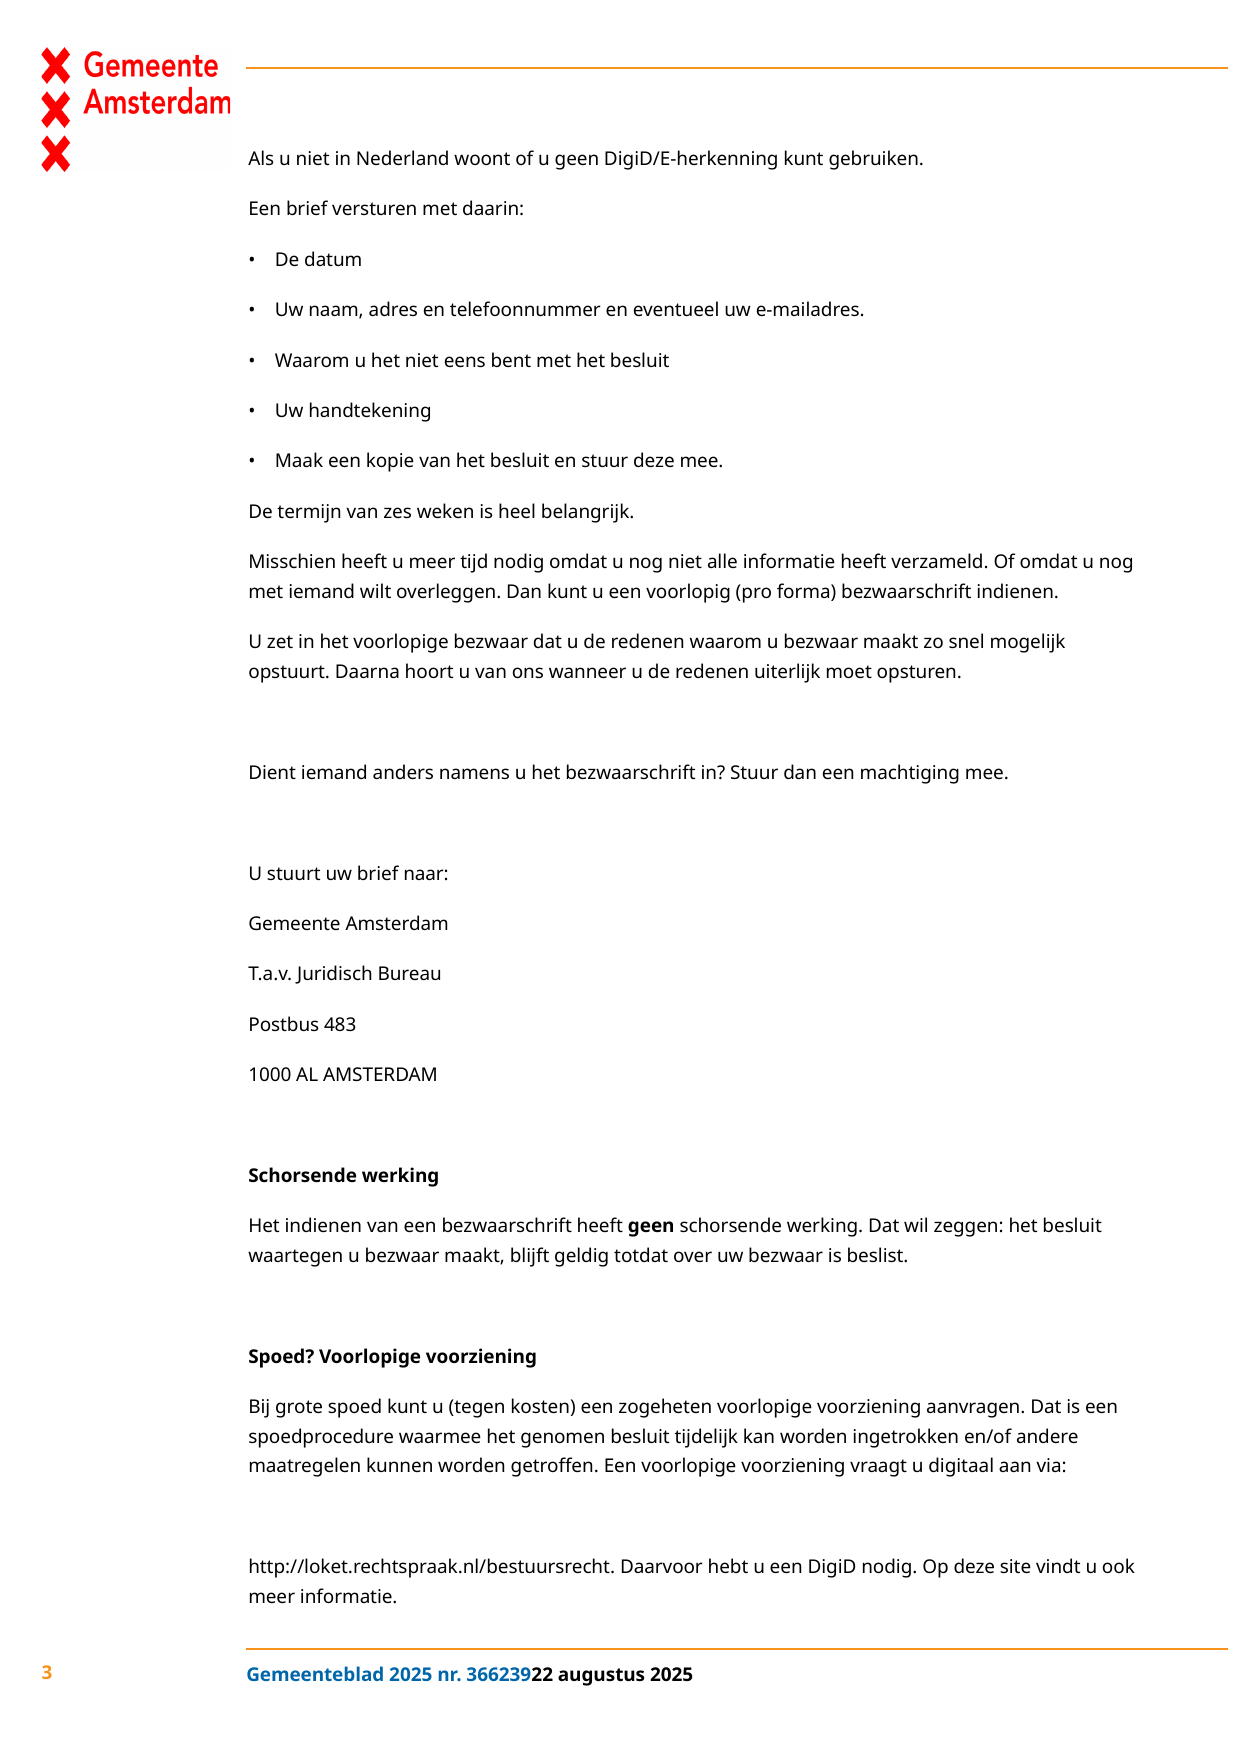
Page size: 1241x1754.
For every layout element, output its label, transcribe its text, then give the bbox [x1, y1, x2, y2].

text Postbus 483 [248, 1011, 1152, 1037]
text • Uw naam, adres en telefoonnummer en eventueel uw e-mailadres. [248, 296, 1152, 322]
text U stuurt uw brief naar: [248, 860, 1152, 886]
text • Uw handtekening [248, 397, 1152, 423]
text Misschien heeft u meer tijd nodig omdat u nog niet alle informatie heeft verzameld. Of omdat u nog met iemand wilt overleggen. Dan kunt u een voorlopig (pro forma) bezwaarschrift indienen. [248, 548, 1152, 604]
text Als u niet in Nederland woont of u geen DigiD/E-herkenning kunt gebruiken. [248, 145, 1152, 171]
picture [41, 47, 231, 172]
text • Waarom u het niet eens bent met het besluit [248, 347, 1152, 373]
text • De datum [248, 246, 1152, 272]
text • Maak een kopie van het besluit en stuur deze mee. [248, 448, 1152, 473]
text Schorsende werking [248, 1162, 1152, 1188]
text T.a.v. Juridisch Bureau [248, 961, 1152, 986]
text Bij grote spoed kunt u (tegen kosten) een zogeheten voorlopige voorziening aanvragen. Dat is een spoedprocedure waarmee het genomen besluit tijdelijk kan worden ingetrokken en/of andere maatregelen kunnen worden getroffen. Een voorlopige voorziening vraagt u digitaal aan via: [248, 1393, 1152, 1478]
text U zet in het voorlopige bezwaar dat u de redenen waarom u bezwaar maakt zo snel mogelijk opstuurt. Daarna hoort u van ons wanneer u de redenen uiterlijk moet opsturen. [248, 628, 1152, 684]
text Gemeente Amsterdam [248, 910, 1152, 936]
text Dient iemand anders namens u het bezwaarschrift in? Stuur dan een machtiging mee. [248, 759, 1152, 785]
text 1000 AL AMSTERDAM [248, 1061, 1152, 1087]
text Een brief versturen met daarin: [248, 196, 1152, 221]
text Het indienen van een bezwaarschrift heeft geen schorsende werking. Dat wil zeggen: het besluit waartegen u bezwaar maakt, blijft geldig totdat over uw bezwaar is beslist. [248, 1213, 1152, 1268]
text De termijn van zes weken is heel belangrijk. [248, 498, 1152, 524]
text http://loket.rechtspraak.nl/bestuursrecht. Daarvoor hebt u een DigiD nodig. Op deze site vindt u ook meer informatie. [248, 1553, 1152, 1609]
text Spoed? Voorlopige voorziening [248, 1343, 1152, 1369]
